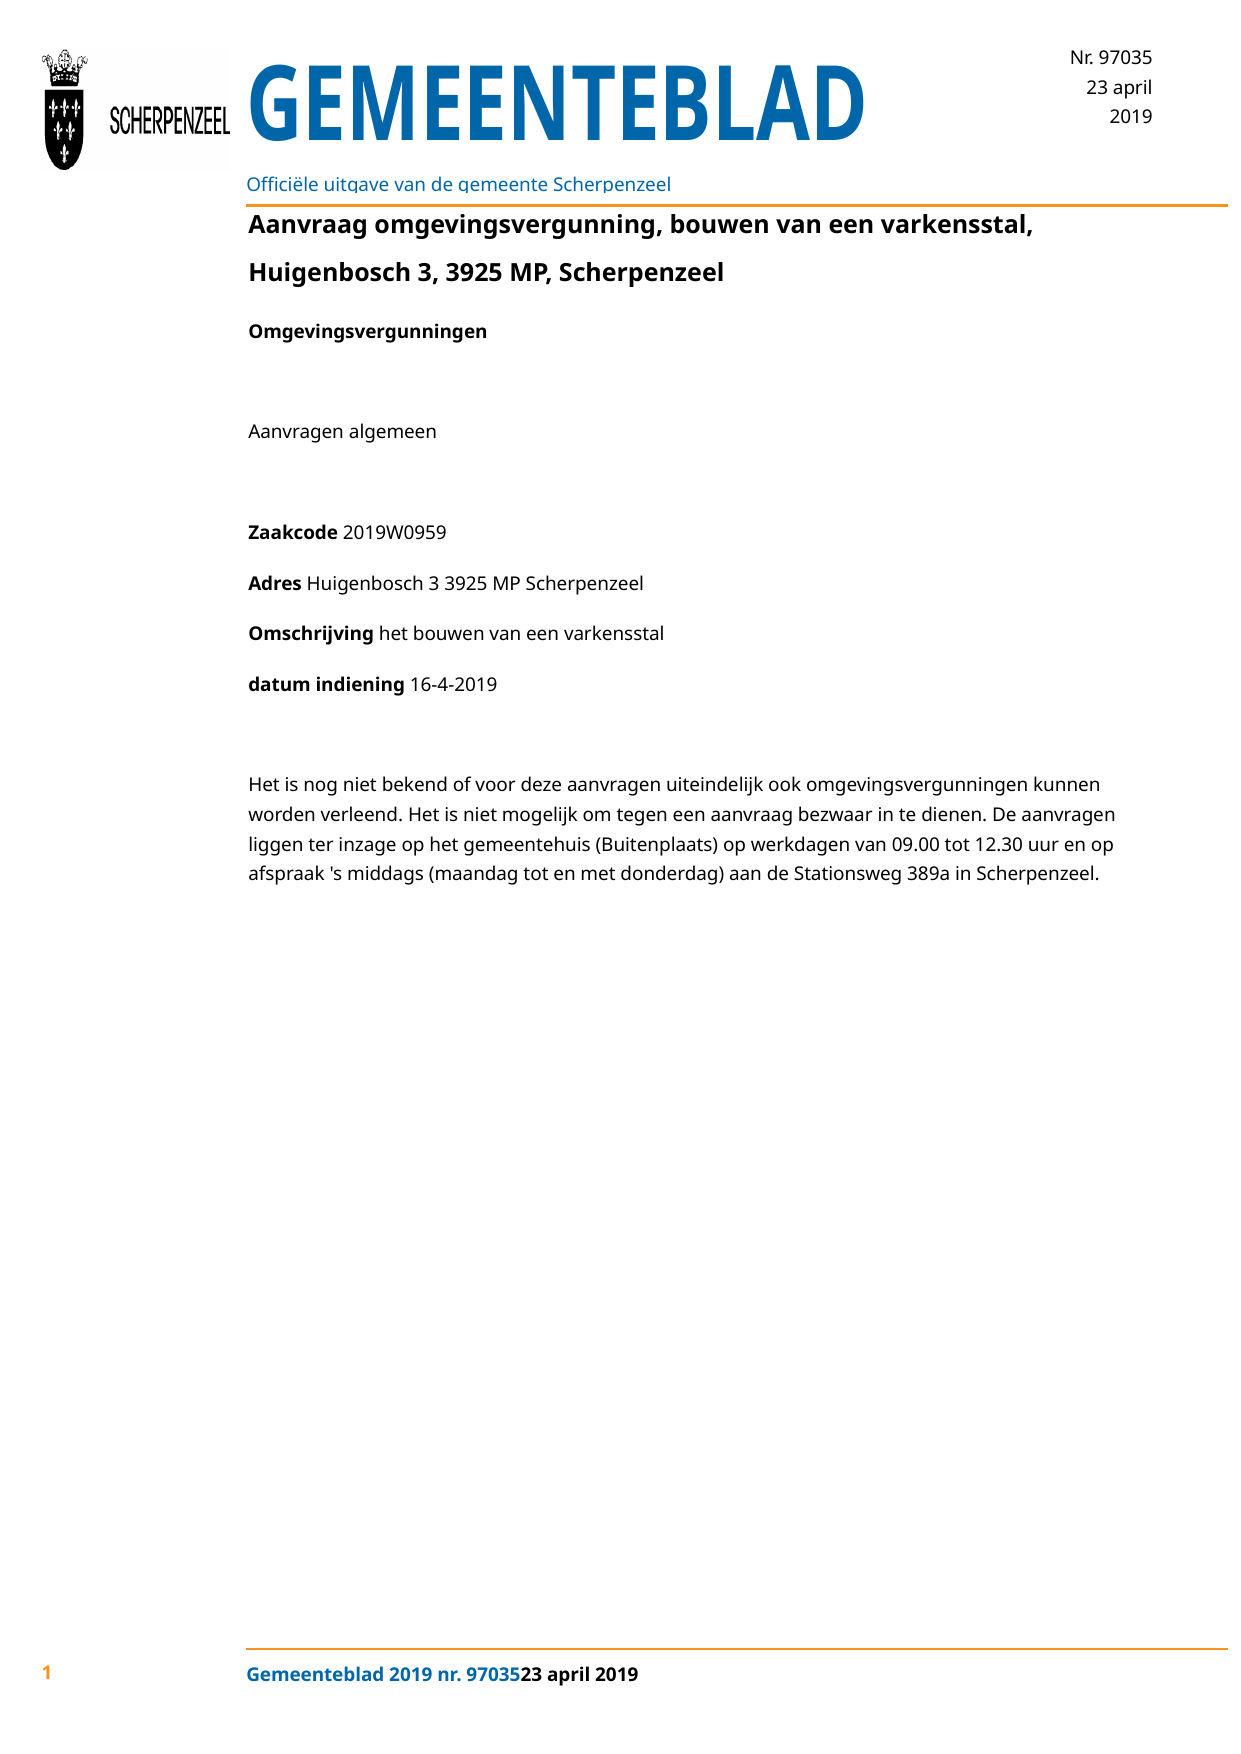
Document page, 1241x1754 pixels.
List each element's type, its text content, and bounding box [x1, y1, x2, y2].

picture [41, 47, 231, 172]
text Omschrijving het bouwen van een varkensstal [248, 620, 1152, 646]
text Zaakcode 2019W0959 [248, 519, 1152, 545]
text Aanvragen algemeen [248, 419, 1152, 444]
text Aanvraag omgevingsvergunning, bouwen van een varkensstal, Huigenbosch 3, 3925 MP, Scherpenzeel [248, 207, 1152, 288]
text Het is nog niet bekend of voor deze aanvragen uiteindelijk ook omgevingsvergunningen kunnen worden verleend. Het is niet mogelijk om tegen een aanvraag bezwaar in te dienen. De aanvragen liggen ter inzage op het gemeentehuis (Buitenplaats) op werkdagen van 09.00 tot 12.30 uur en op afspraak 's middags (maandag tot en met donderdag) aan de Stationsweg 389a in Scherpenzeel. [248, 772, 1152, 886]
text Adres Huigenbosch 3 3925 MP Scherpenzeel [248, 570, 1152, 596]
text Omgevingsvergunningen [248, 318, 1152, 344]
text datum indiening 16-4-2019 [248, 671, 1152, 697]
